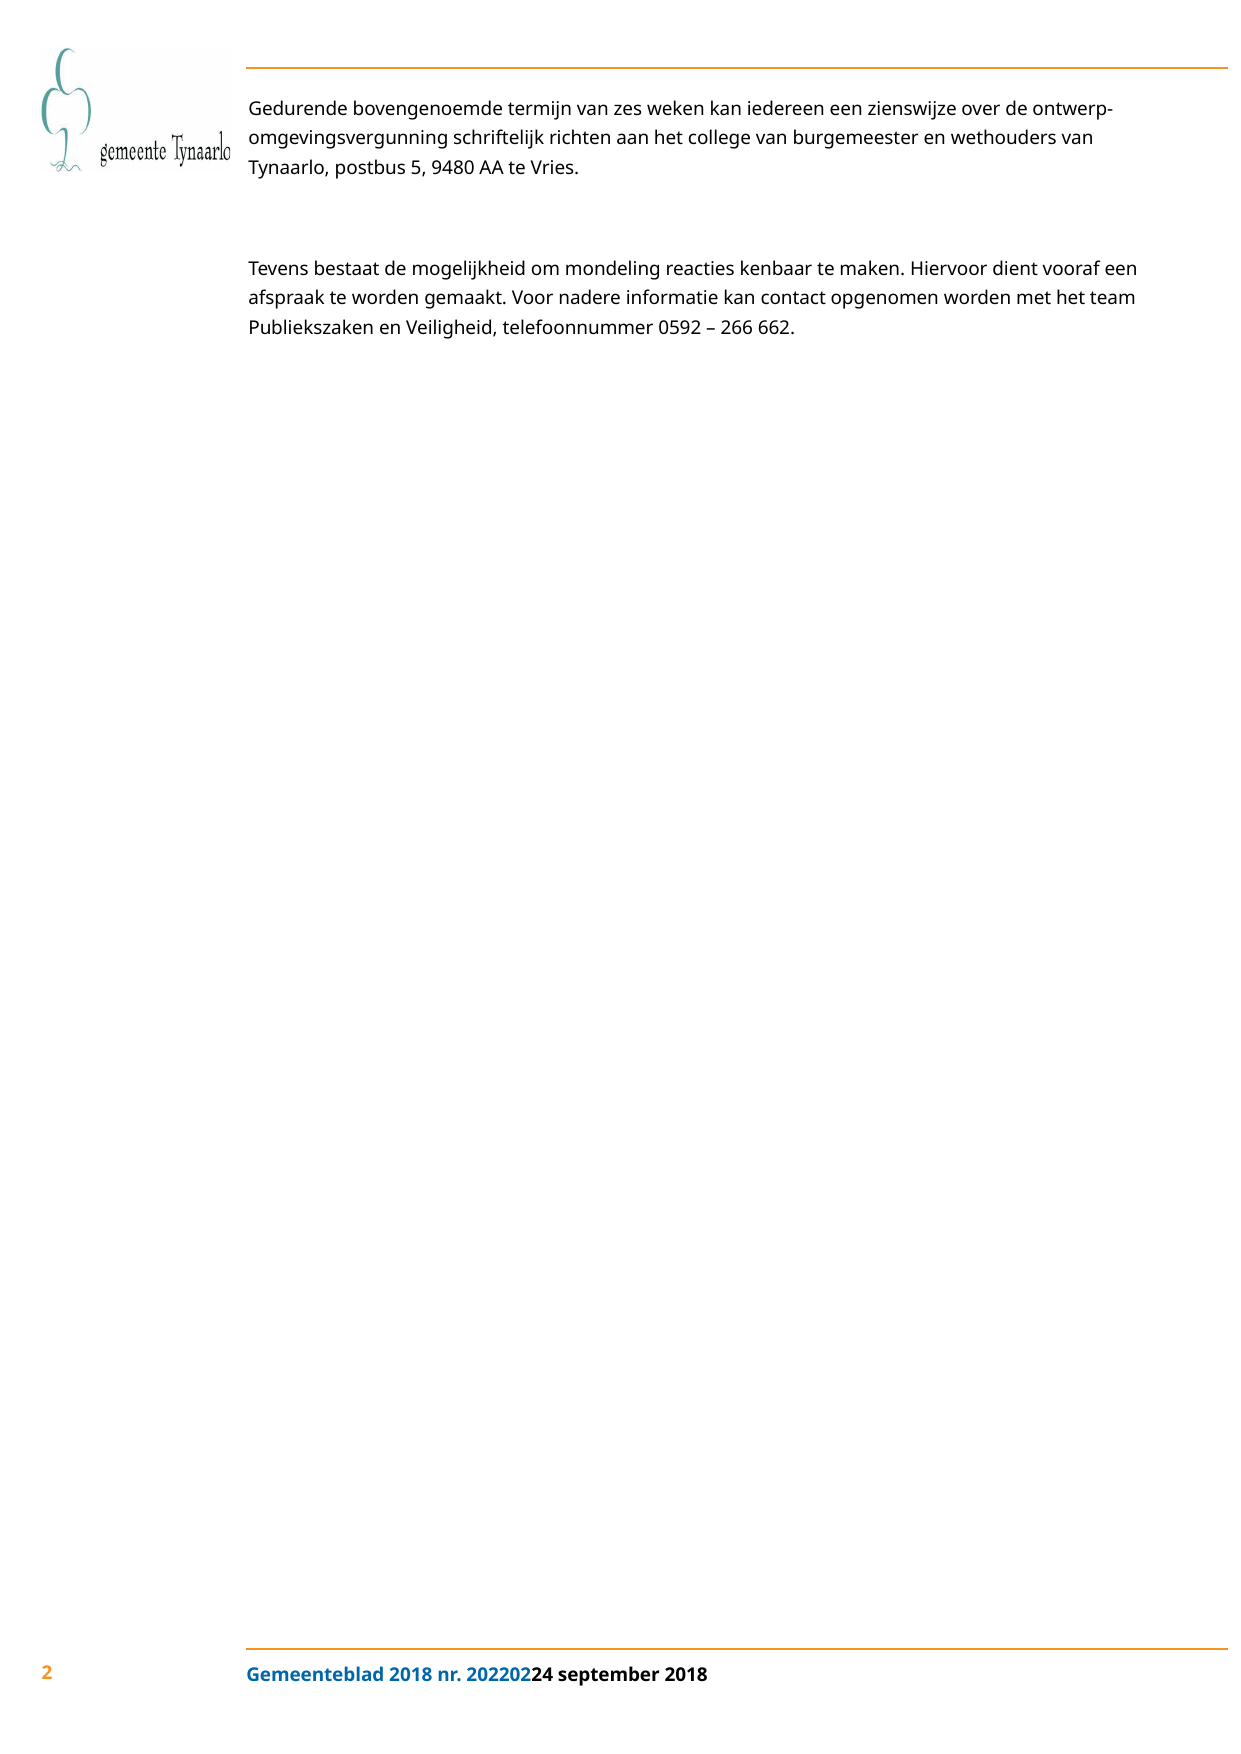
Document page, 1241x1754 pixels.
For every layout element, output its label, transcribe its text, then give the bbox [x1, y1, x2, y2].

picture [41, 47, 231, 172]
text Tevens bestaat de mogelijkheid om mondeling reacties kenbaar te maken. Hiervoor dient vooraf een afspraak te worden gemaakt. Voor nadere informatie kan contact opgenomen worden met het team Publiekszaken en Veiligheid, telefoonnummer 0592 – 266 662. [248, 255, 1152, 340]
text Gedurende bovengenoemde termijn van zes weken kan iedereen een zienswijze over de ontwerp-omgevingsvergunning schriftelijk richten aan het college van burgemeester en wethouders van Tynaarlo, postbus 5, 9480 AA te Vries. [248, 95, 1152, 180]
